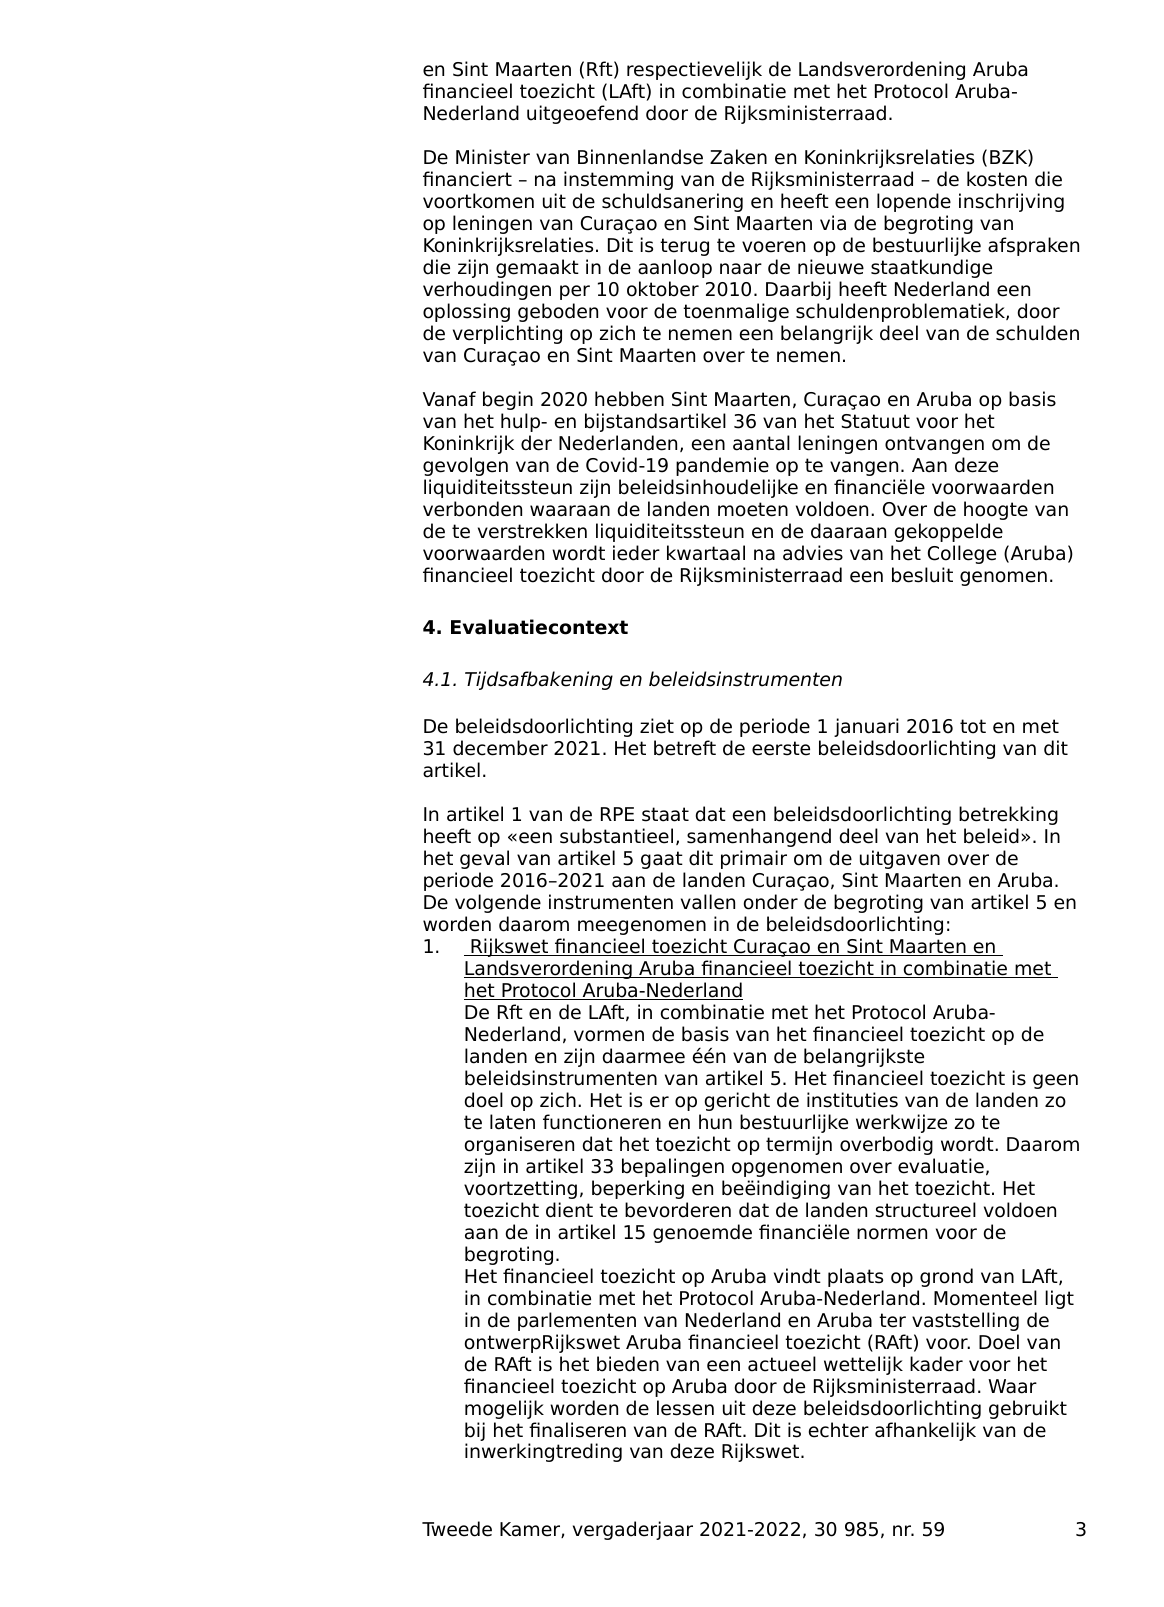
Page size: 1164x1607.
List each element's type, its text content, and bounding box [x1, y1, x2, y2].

text Het financieel toezicht op Aruba vindt plaats op grond van LAft, in combinatie met het Protocol Aruba-Nederland. Momenteel ligt in de parlementen van Nederland en Aruba ter vaststelling de ontwerpRijkswet Aruba financieel toezicht (RAft) voor. Doel van de RAft is het bieden van een actueel wettelijk kader voor het financieel toezicht op Aruba door de Rijksministerraad. Waar mogelijk worden de lessen uit deze beleidsdoorlichting gebruikt bij het finaliseren van de RAft. Dit is echter afhankelijk van de inwerkingtreding van deze Rijkswet. [464, 1266, 1087, 1463]
text 1. Rijkswet financieel toezicht Curaçao en Sint Maarten en Landsverordening Aruba financieel toezicht in combinatie met het Protocol Aruba-Nederland [422, 936, 1087, 1002]
subtitle 4. Evaluatiecontext [422, 617, 1087, 639]
text Vanaf begin 2020 hebben Sint Maarten, Curaçao en Aruba op basis van het hulp- en bijstandsartikel 36 van het Statuut voor het Koninkrijk der Nederlanden, een aantal leningen ontvangen om de gevolgen van de Covid-19 pandemie op te vangen. Aan deze liquiditeitssteun zijn beleidsinhoudelijke en financiële voorwaarden verbonden waaraan de landen moeten voldoen. Over de hoogte van de te verstrekken liquiditeitssteun en de daaraan gekoppelde voorwaarden wordt ieder kwartaal na advies van het College (Aruba) financieel toezicht door de Rijksministerraad een besluit genomen. [422, 389, 1087, 587]
text De Minister van Binnenlandse Zaken en Koninkrijksrelaties (BZK) financiert – na instemming van de Rijksministerraad – de kosten die voortkomen uit de schuldsanering en heeft een lopende inschrijving op leningen van Curaçao en Sint Maarten via de begroting van Koninkrijksrelaties. Dit is terug te voeren op de bestuurlijke afspraken die zijn gemaakt in de aanloop naar de nieuwe staatkundige verhoudingen per 10 oktober 2010. Daarbij heeft Nederland een oplossing geboden voor de toenmalige schuldenproblematiek, door de verplichting op zich te nemen een belangrijk deel van de schulden van Curaçao en Sint Maarten over te nemen. [422, 147, 1087, 367]
text In artikel 1 van de RPE staat dat een beleidsdoorlichting betrekking heeft op «een substantieel, samenhangend deel van het beleid». In het geval van artikel 5 gaat dit primair om de uitgaven over de periode 2016–2021 aan de landen Curaçao, Sint Maarten en Aruba. De volgende instrumenten vallen onder de begroting van artikel 5 en worden daarom meegenomen in de beleidsdoorlichting: [422, 804, 1087, 936]
text en Sint Maarten (Rft) respectievelijk de Landsverordening Aruba financieel toezicht (LAft) in combinatie met het Protocol Aruba-Nederland uitgeoefend door de Rijksministerraad. [422, 59, 1087, 125]
text De Rft en de LAft, in combinatie met het Protocol Aruba-Nederland, vormen de basis van het financieel toezicht op de landen en zijn daarmee één van de belangrijkste beleidsinstrumenten van artikel 5. Het financieel toezicht is geen doel op zich. Het is er op gericht de instituties van de landen zo te laten functioneren en hun bestuurlijke werkwijze zo te organiseren dat het toezicht op termijn overbodig wordt. Daarom zijn in artikel 33 bepalingen opgenomen over evaluatie, voortzetting, beperking en beëindiging van het toezicht. Het toezicht dient te bevorderen dat de landen structureel voldoen aan de in artikel 15 genoemde financiële normen voor de begroting. [464, 1002, 1087, 1266]
text De beleidsdoorlichting ziet op de periode 1 januari 2016 tot en met 31 december 2021. Het betreft de eerste beleidsdoorlichting van dit artikel. [422, 716, 1087, 782]
subtitle 4.1. Tijdsafbakening en beleidsinstrumenten [422, 669, 1087, 691]
